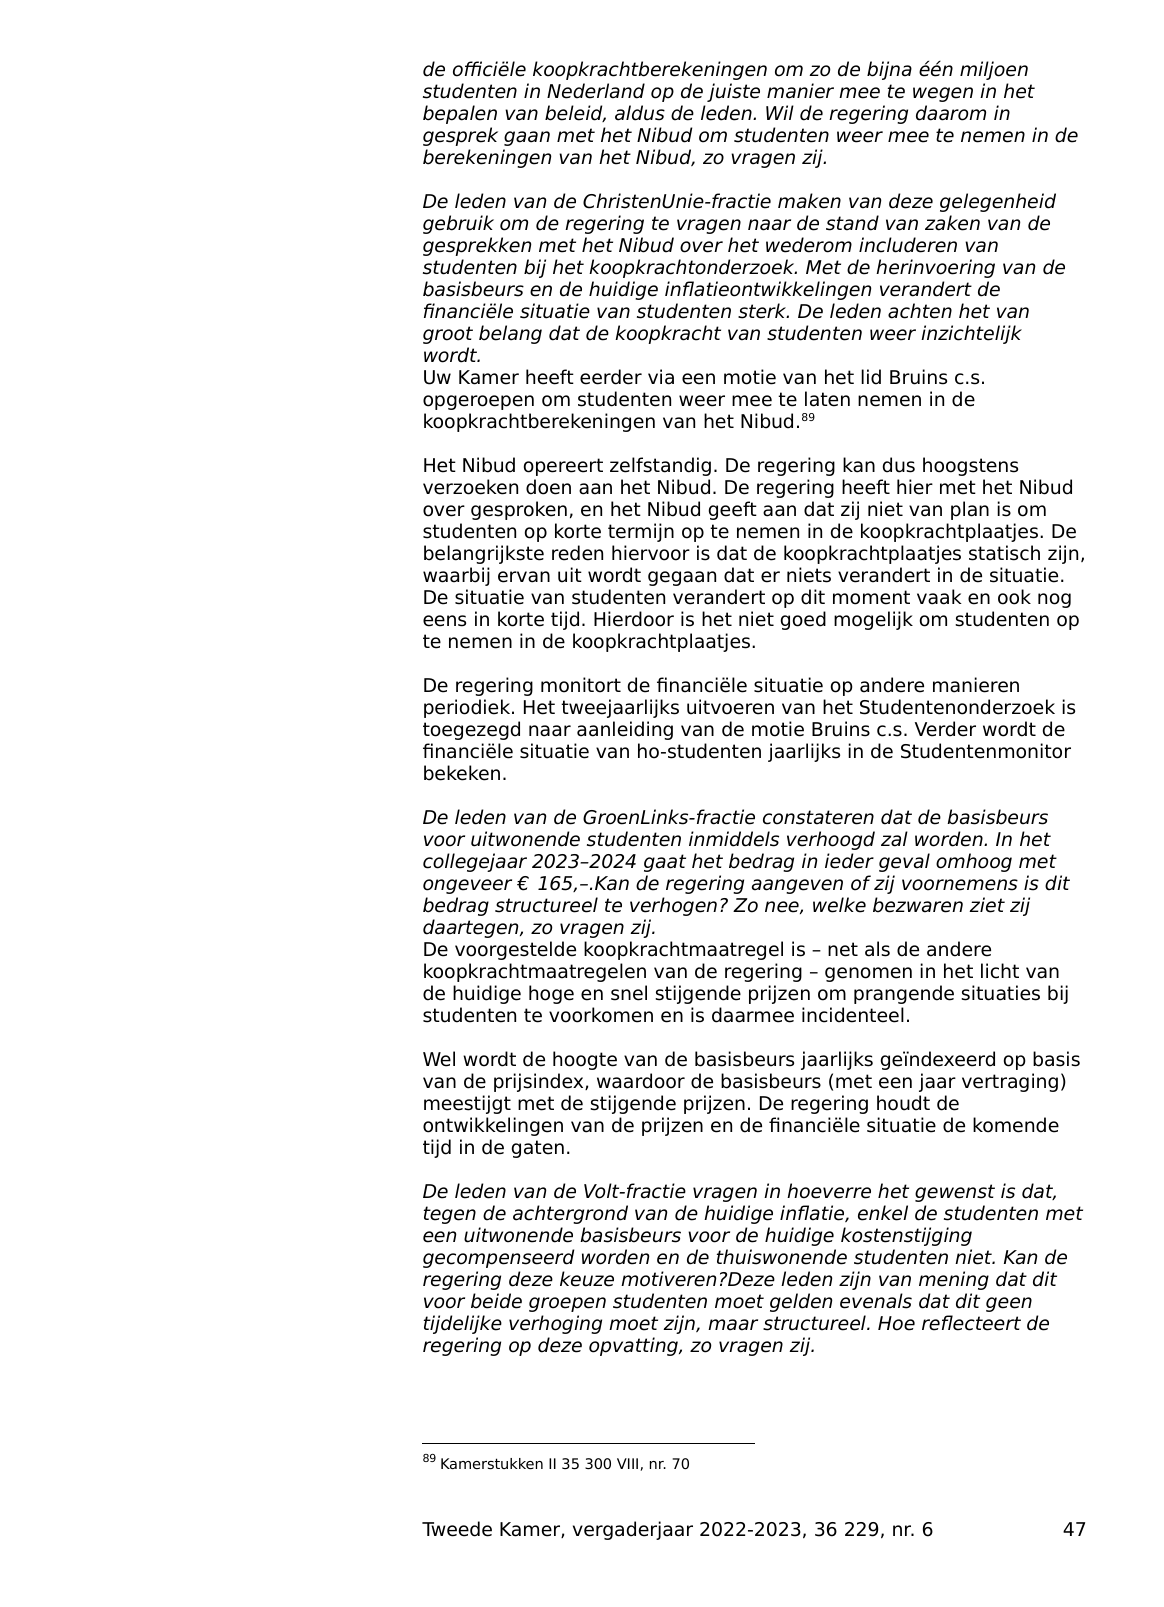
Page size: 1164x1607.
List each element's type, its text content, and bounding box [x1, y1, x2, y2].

text De leden van de ChristenUnie-fractie maken van deze gelegenheid gebruik om de regering te vragen naar de stand van zaken van de gesprekken met het Nibud over het wederom includeren van studenten bij het koopkrachtonderzoek. Met de herinvoering van de basisbeurs en de huidige inflatieontwikkelingen verandert de financiële situatie van studenten sterk. De leden achten het van groot belang dat de koopkracht van studenten weer inzichtelijk wordt. [422, 191, 1087, 367]
text De regering monitort de financiële situatie op andere manieren periodiek. Het tweejaarlijks uitvoeren van het Studentenonderzoek is toegezegd naar aanleiding van de motie Bruins c.s. Verder wordt de financiële situatie van ho-studenten jaarlijks in de Studentenmonitor bekeken. [422, 675, 1087, 785]
text Kamerstukken II 35 300 VIII, nr. 70 [422, 1452, 1087, 1474]
text Wel wordt de hoogte van de basisbeurs jaarlijks geïndexeerd op basis van de prijsindex, waardoor de basisbeurs (met een jaar vertraging) meestijgt met de stijgende prijzen. De regering houdt de ontwikkelingen van de prijzen en de financiële situatie de komende tijd in de gaten. [422, 1049, 1087, 1159]
text Uw Kamer heeft eerder via een motie van het lid Bruins c.s. opgeroepen om studenten weer mee te laten nemen in de koopkrachtberekeningen van het Nibud. [422, 367, 1087, 433]
text de officiële koopkrachtberekeningen om zo de bijna één miljoen studenten in Nederland op de juiste manier mee te wegen in het bepalen van beleid, aldus de leden. Wil de regering daarom in gesprek gaan met het Nibud om studenten weer mee te nemen in de berekeningen van het Nibud, zo vragen zij. [422, 59, 1087, 169]
text Het Nibud opereert zelfstandig. De regering kan dus hoogstens verzoeken doen aan het Nibud. De regering heeft hier met het Nibud over gesproken, en het Nibud geeft aan dat zij niet van plan is om studenten op korte termijn op te nemen in de koopkrachtplaatjes. De belangrijkste reden hiervoor is dat de koopkrachtplaatjes statisch zijn, waarbij ervan uit wordt gegaan dat er niets verandert in de situatie. De situatie van studenten verandert op dit moment vaak en ook nog eens in korte tijd. Hierdoor is het niet goed mogelijk om studenten op te nemen in de koopkrachtplaatjes. [422, 455, 1087, 653]
text De leden van de Volt-fractie vragen in hoeverre het gewenst is dat, tegen de achtergrond van de huidige inflatie, enkel de studenten met een uitwonende basisbeurs voor de huidige kostenstijging gecompenseerd worden en de thuiswonende studenten niet. Kan de regering deze keuze motiveren?Deze leden zijn van mening dat dit voor beide groepen studenten moet gelden evenals dat dit geen tijdelijke verhoging moet zijn, maar structureel. Hoe reflecteert de regering op deze opvatting, zo vragen zij. [422, 1181, 1087, 1357]
text De leden van de GroenLinks-fractie constateren dat de basisbeurs voor uitwonende studenten inmiddels verhoogd zal worden. In het collegejaar 2023–2024 gaat het bedrag in ieder geval omhoog met ongeveer € 165,–.Kan de regering aangeven of zij voornemens is dit bedrag structureel te verhogen? Zo nee, welke bezwaren ziet zij daartegen, zo vragen zij. [422, 807, 1087, 939]
text De voorgestelde koopkrachtmaatregel is – net als de andere koopkrachtmaatregelen van de regering – genomen in het licht van de huidige hoge en snel stijgende prijzen om prangende situaties bij studenten te voorkomen en is daarmee incidenteel. [422, 939, 1087, 1027]
